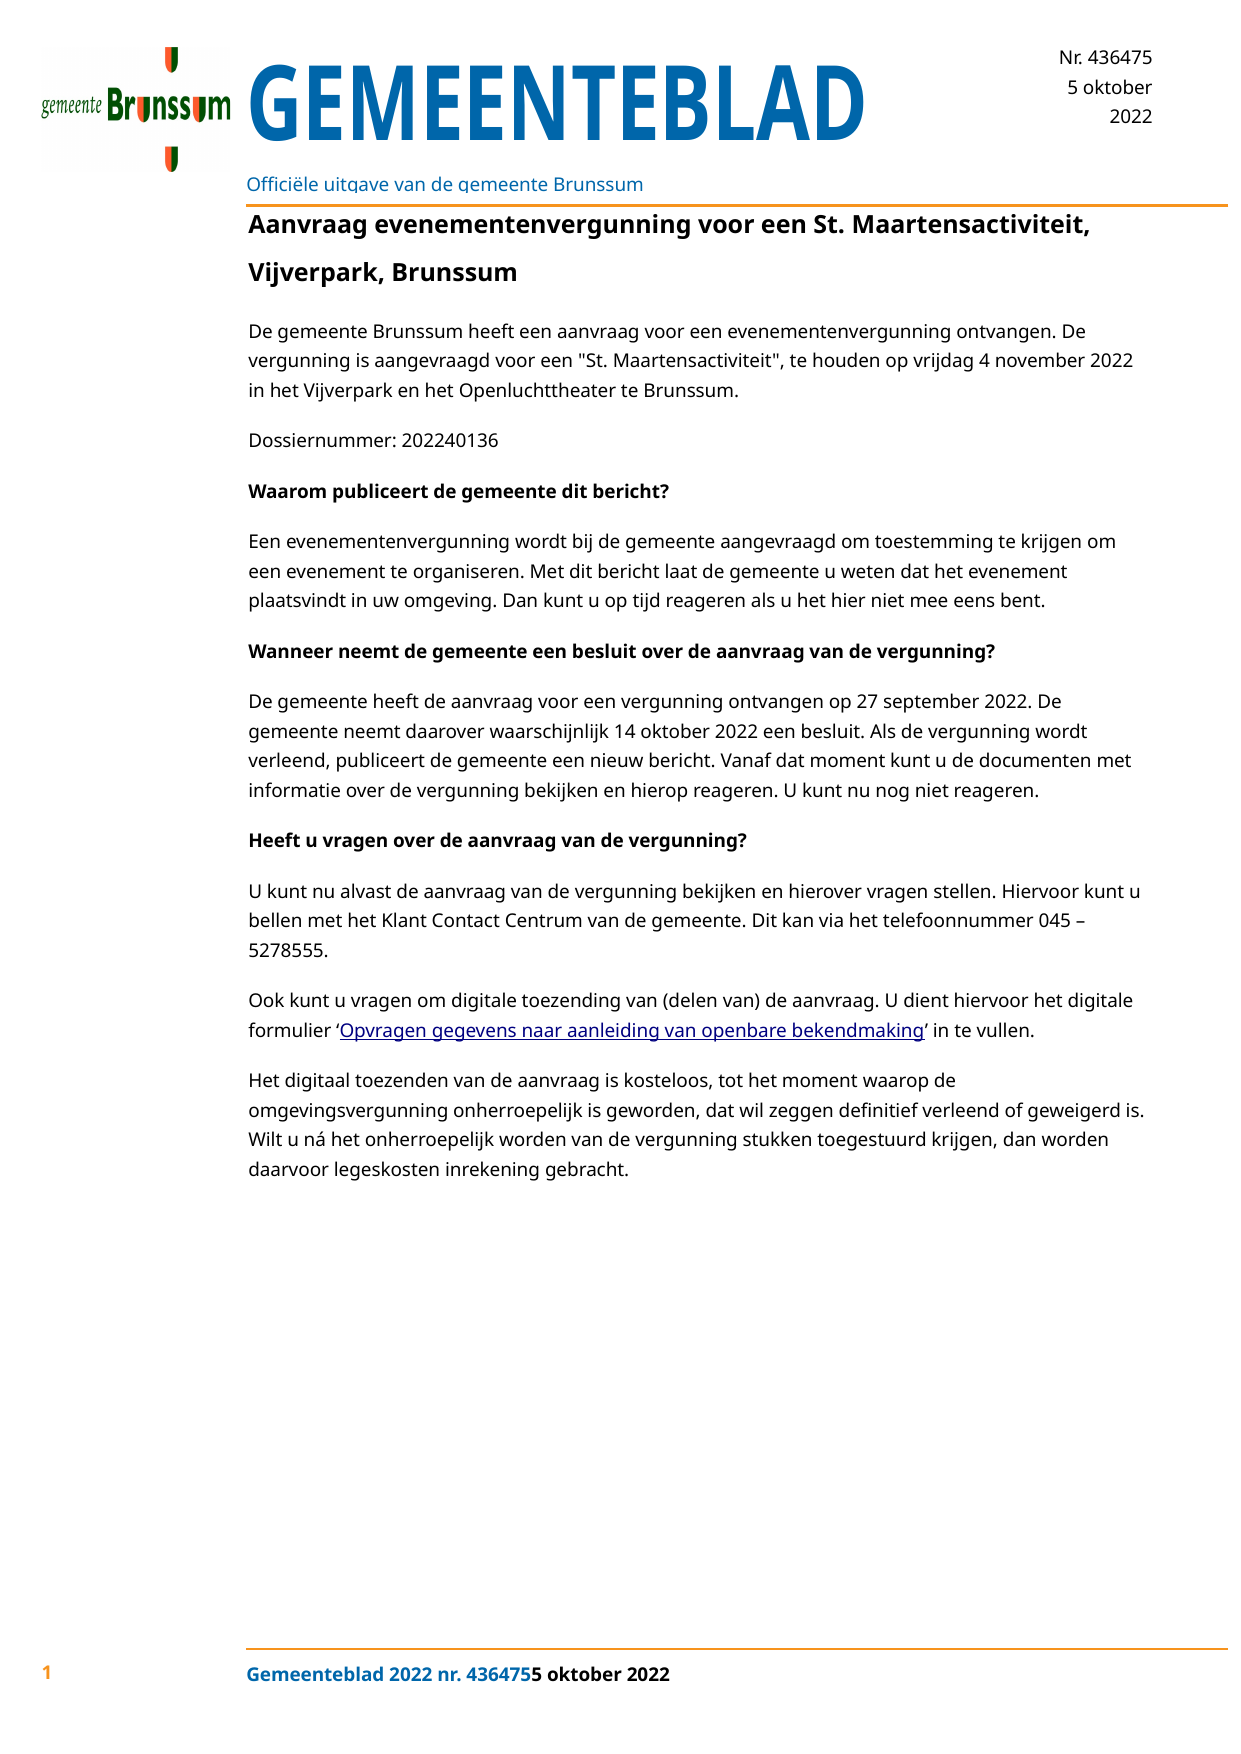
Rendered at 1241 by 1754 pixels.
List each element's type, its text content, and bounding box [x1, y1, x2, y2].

text De gemeente Brunssum heeft een aanvraag voor een evenementenvergunning ontvangen. De vergunning is aangevraagd voor een "St. Maartensactiviteit", te houden op vrijdag 4 november 2022 in het Vijverpark en het Openluchttheater te Brunssum. [248, 318, 1152, 403]
text Ook kunt u vragen om digitale toezending van (delen van) de aanvraag. U dient hiervoor het digitale formulier ‘Opvragen gegevens naar aanleiding van openbare bekendmaking’ in te vullen. [248, 987, 1152, 1043]
text Waarom publiceert de gemeente dit bericht? [248, 478, 1152, 504]
text Heeft u vragen over de aanvraag van de vergunning? [248, 827, 1152, 853]
text Wanneer neemt de gemeente een besluit over de aanvraag van de vergunning? [248, 638, 1152, 664]
text U kunt nu alvast de aanvraag van de vergunning bekijken en hierover vragen stellen. Hiervoor kunt u bellen met het Klant Contact Centrum van de gemeente. Dit kan via het telefoonnummer 045 – 5278555. [248, 878, 1152, 963]
text Dossiernummer: 202240136 [248, 427, 1152, 453]
text Een evenementenvergunning wordt bij de gemeente aangevraagd om toestemming te krijgen om een evenement te organiseren. Met dit bericht laat de gemeente u weten dat het evenement plaatsvindt in uw omgeving. Dan kunt u op tijd reageren als u het hier niet mee eens bent. [248, 528, 1152, 613]
text Aanvraag evenementenvergunning voor een St. Maartensactiviteit, Vijverpark, Brunssum [248, 207, 1152, 288]
text Het digitaal toezenden van de aanvraag is kosteloos, tot het moment waarop de omgevingsvergunning onherroepelijk is geworden, dat wil zeggen definitief verleend of geweigerd is. Wilt u ná het onherroepelijk worden van de vergunning stukken toegestuurd krijgen, dan worden daarvoor legeskosten inrekening gebracht. [248, 1067, 1152, 1182]
text De gemeente heeft de aanvraag voor een vergunning ontvangen op 27 september 2022. De gemeente neemt daarover waarschijnlijk 14 oktober 2022 een besluit. Als de vergunning wordt verleend, publiceert de gemeente een nieuw bericht. Vanaf dat moment kunt u de documenten met informatie over de vergunning bekijken en hierop reageren. U kunt nu nog niet reageren. [248, 688, 1152, 803]
picture [41, 47, 231, 172]
